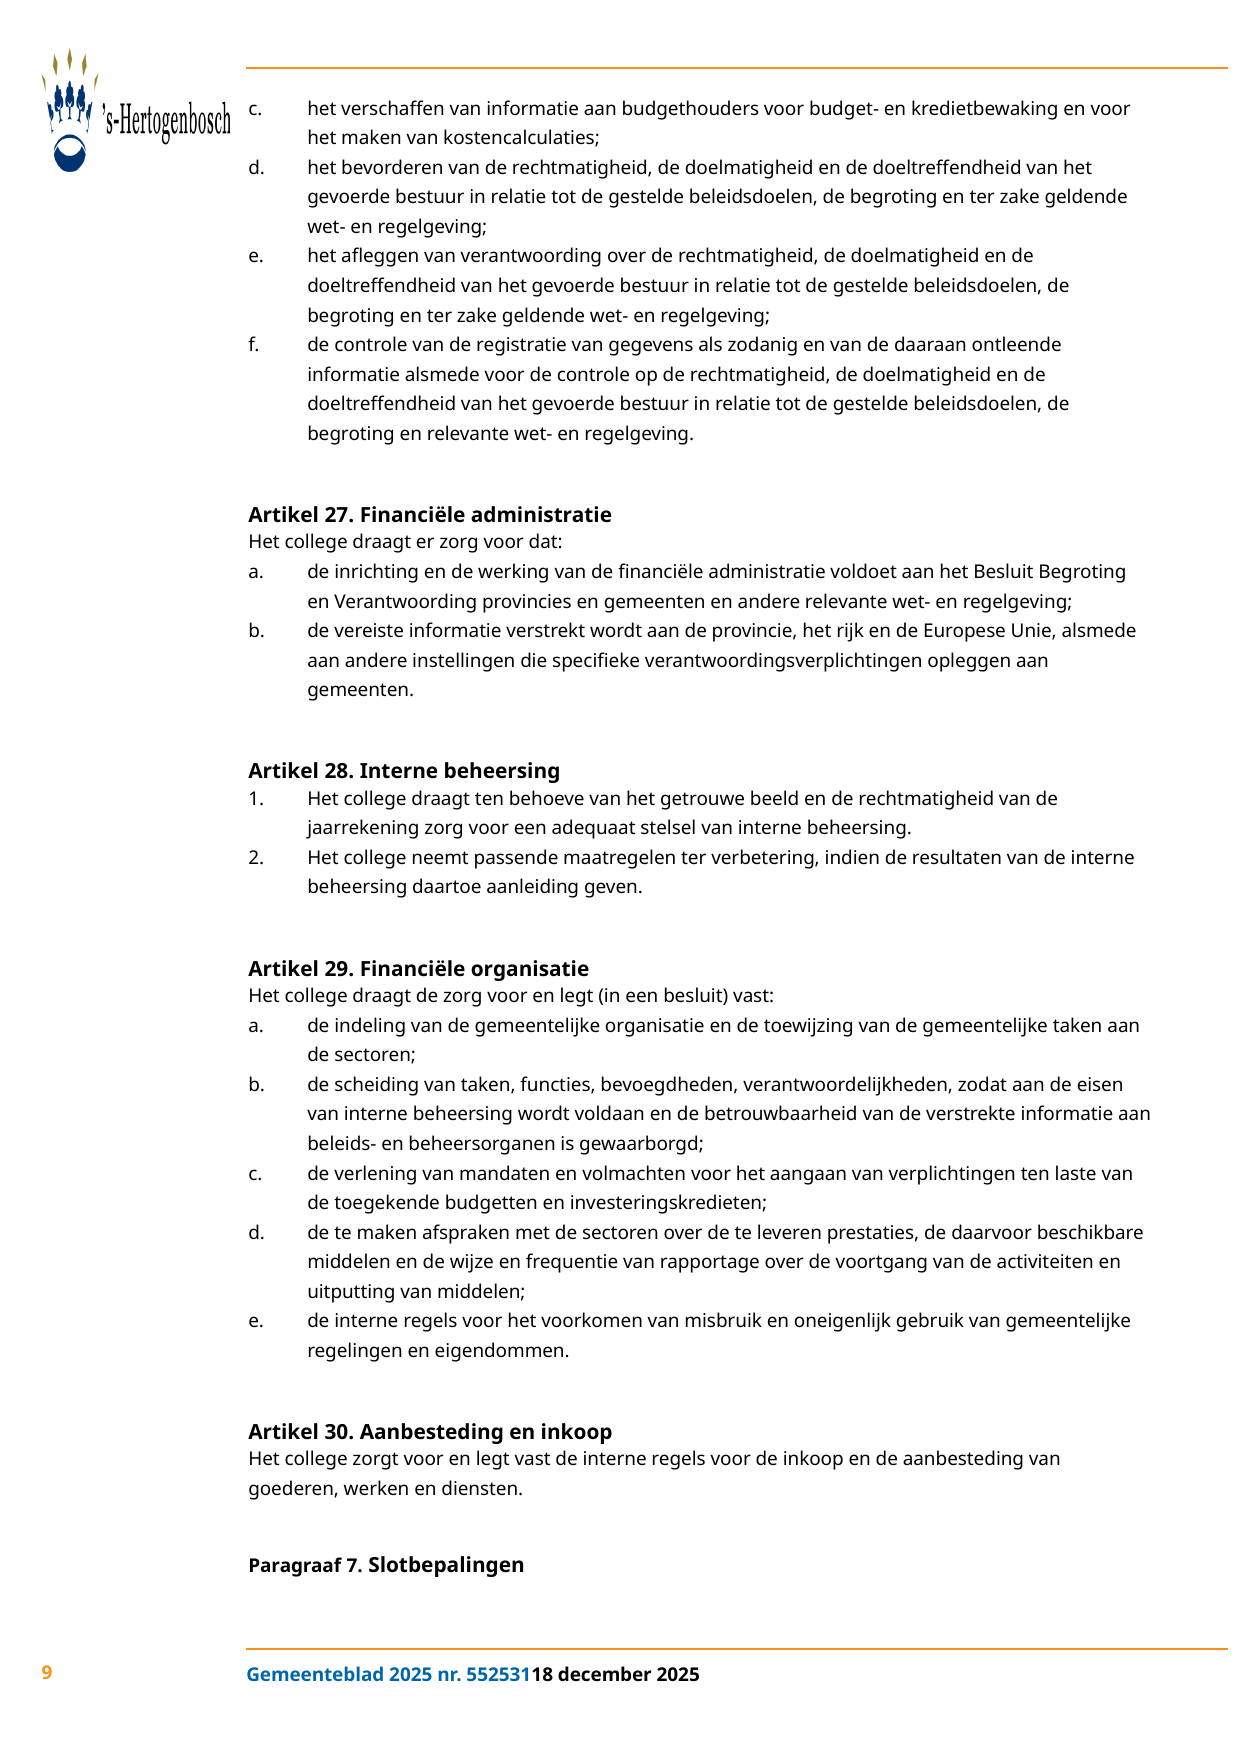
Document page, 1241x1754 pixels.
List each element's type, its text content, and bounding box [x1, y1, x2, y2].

text Het college zorgt voor en legt vast de interne regels voor de inkoop en de aanbesteding van goederen, werken en diensten. [248, 1446, 1152, 1501]
picture [41, 47, 231, 172]
text Paragraaf 7. Slotbepalingen [248, 1550, 1152, 1579]
list de inrichting en de werking van de financiële administratie voldoet aan het Besluit Begroting en Verantwoording provincies en gemeenten en andere relevante wet- en regelgeving; [248, 558, 1152, 613]
list het afleggen van verantwoording over de rechtmatigheid, de doelmatigheid en de doeltreffendheid van het gevoerde bestuur in relatie tot de gestelde beleidsdoelen, de begroting en ter zake geldende wet- en regelgeving; [248, 243, 1152, 328]
list de controle van de registratie van gegevens als zodanig en van de daaraan ontleende informatie alsmede voor de controle op de rechtmatigheid, de doelmatigheid en de doeltreffendheid van het gevoerde bestuur in relatie tot de gestelde beleidsdoelen, de begroting en relevante wet- en regelgeving. [248, 331, 1152, 446]
text Het college draagt er zorg voor dat: [248, 529, 1152, 554]
list de vereiste informatie verstrekt wordt aan de provincie, het rijk en de Europese Unie, alsmede aan andere instellingen die specifieke verantwoordingsverplichtingen opleggen aan gemeenten. [248, 617, 1152, 702]
text Artikel 27. Financiële administratie [248, 500, 1152, 529]
text Artikel 29. Financiële organisatie [248, 954, 1152, 982]
list de te maken afspraken met de sectoren over de te leveren prestaties, de daarvoor beschikbare middelen en de wijze en frequentie van rapportage over de voortgang van de activiteiten en uitputting van middelen; [248, 1219, 1152, 1304]
list de indeling van de gemeentelijke organisatie en de toewijzing van de gemeentelijke taken aan de sectoren; [248, 1012, 1152, 1067]
text Artikel 28. Interne beheersing [248, 757, 1152, 785]
text Artikel 30. Aanbesteding en inkoop [248, 1417, 1152, 1446]
list de interne regels voor het voorkomen van misbruik en oneigenlijk gebruik van gemeentelijke regelingen en eigendommen. [248, 1308, 1152, 1363]
list de verlening van mandaten en volmachten voor het aangaan van verplichtingen ten laste van de toegekende budgetten en investeringskredieten; [248, 1160, 1152, 1215]
list de scheiding van taken, functies, bevoegdheden, verantwoordelijkheden, zodat aan de eisen van interne beheersing wordt voldaan en de betrouwbaarheid van de verstrekte informatie aan beleids- en beheersorganen is gewaarborgd; [248, 1071, 1152, 1156]
list het verschaffen van informatie aan budgethouders voor budget- en kredietbewaking en voor het maken van kostencalculaties; [248, 95, 1152, 150]
list Het college neemt passende maatregelen ter verbetering, indien de resultaten van de interne beheersing daartoe aanleiding geven. [248, 844, 1152, 899]
list het bevorderen van de rechtmatigheid, de doelmatigheid en de doeltreffendheid van het gevoerde bestuur in relatie tot de gestelde beleidsdoelen, de begroting en ter zake geldende wet- en regelgeving; [248, 154, 1152, 239]
list Het college draagt ten behoeve van het getrouwe beeld en de rechtmatigheid van de jaarrekening zorg voor een adequaat stelsel van interne beheersing. [248, 785, 1152, 840]
text Het college draagt de zorg voor en legt (in een besluit) vast: [248, 982, 1152, 1008]
